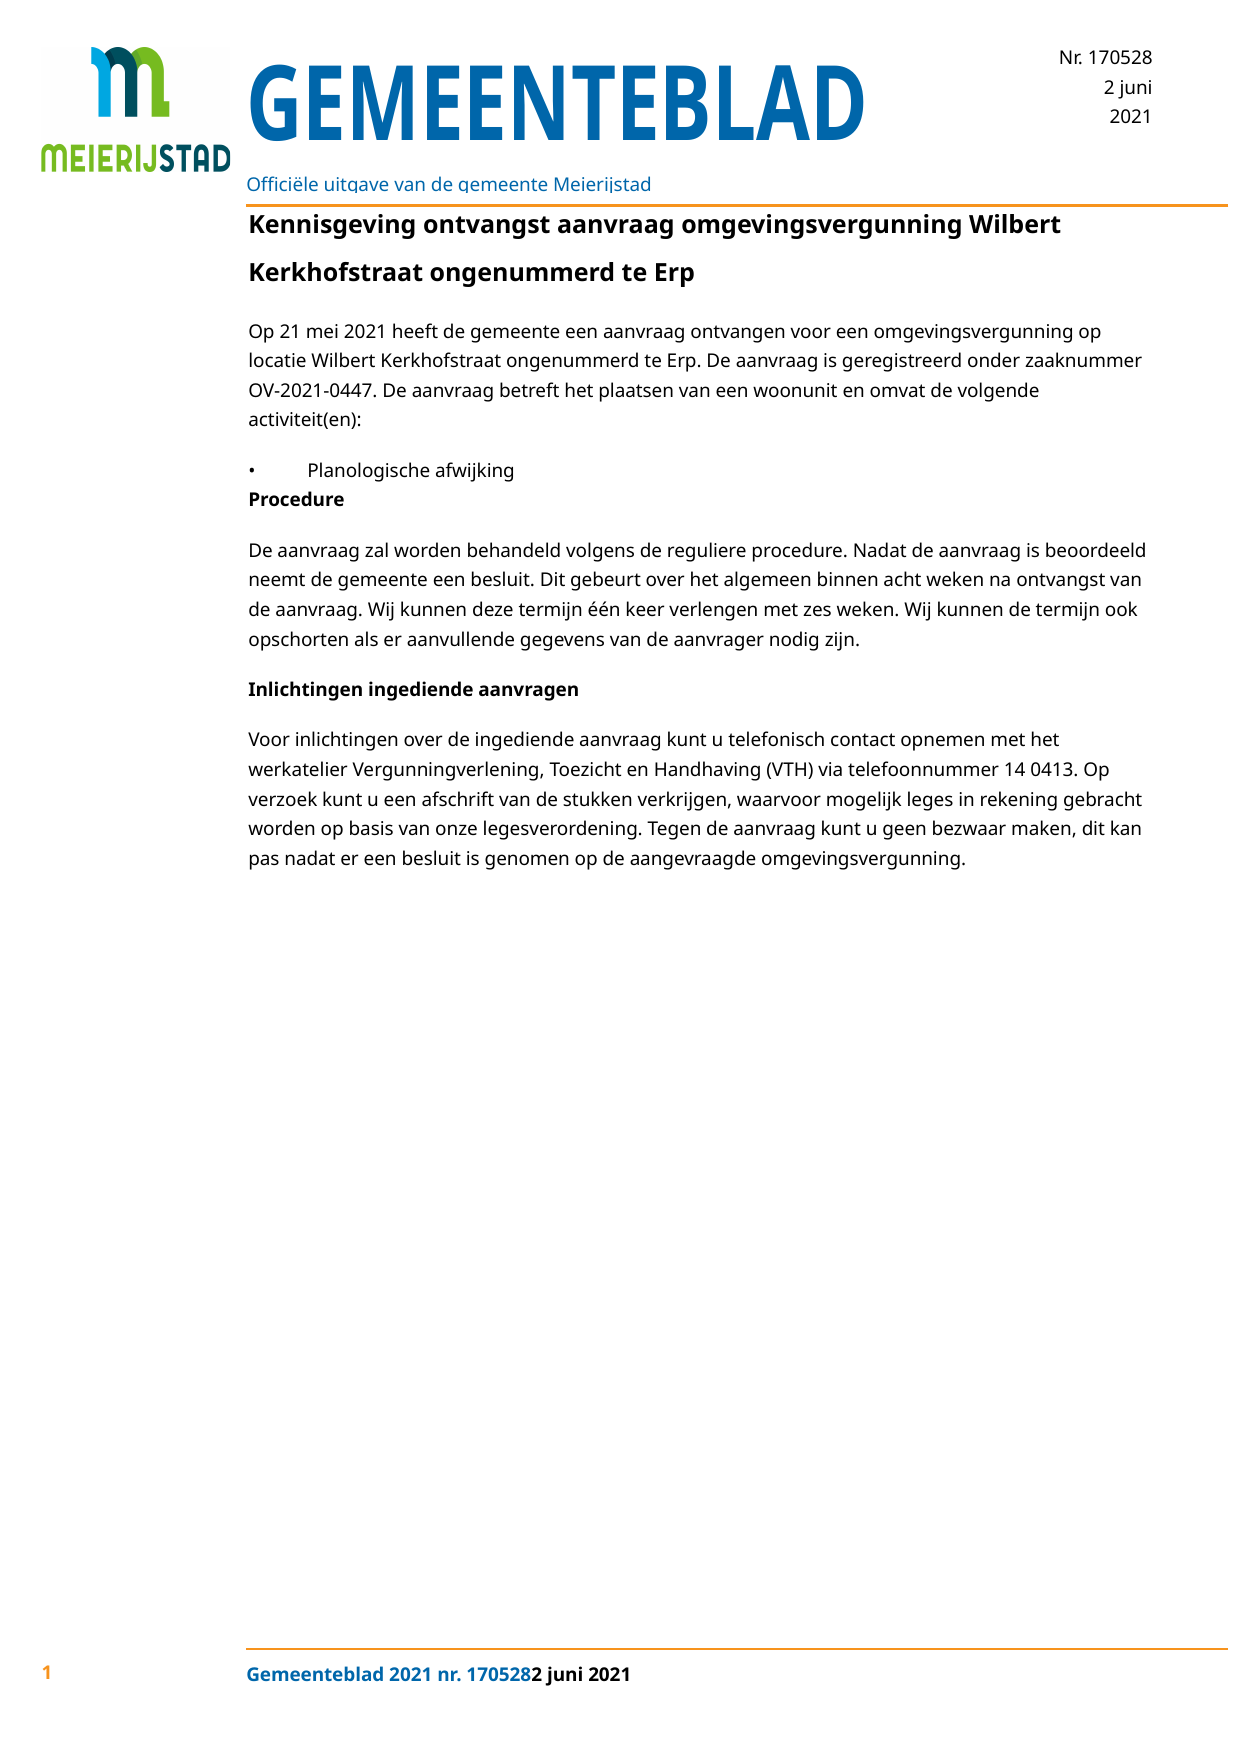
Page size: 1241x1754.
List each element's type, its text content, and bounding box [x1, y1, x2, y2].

text Kennisgeving ontvangst aanvraag omgevingsvergunning Wilbert Kerkhofstraat ongenummerd te Erp [248, 207, 1152, 288]
text Inlichtingen ingediende aanvragen [248, 676, 1152, 702]
text Procedure [248, 487, 1152, 512]
text Op 21 mei 2021 heeft de gemeente een aanvraag ontvangen voor een omgevingsvergunning op locatie Wilbert Kerkhofstraat ongenummerd te Erp. De aanvraag is geregistreerd onder zaaknummer OV-2021-0447. De aanvraag betreft het plaatsen van een woonunit en omvat de volgende activiteit(en): [248, 318, 1152, 432]
text Voor inlichtingen over de ingediende aanvraag kunt u telefonisch contact opnemen met het werkatelier Vergunningverlening, Toezicht en Handhaving (VTH) via telefoonnummer 14 0413. Op verzoek kunt u een afschrift van de stukken verkrijgen, waarvoor mogelijk leges in rekening gebracht worden op basis van onze legesverordening. Tegen de aanvraag kunt u geen bezwaar maken, dit kan pas nadat er een besluit is genomen op de aangevraagde omgevingsvergunning. [248, 727, 1152, 871]
picture [41, 47, 231, 172]
text De aanvraag zal worden behandeld volgens de reguliere procedure. Nadat de aanvraag is beoordeeld neemt de gemeente een besluit. Dit gebeurt over het algemeen binnen acht weken na ontvangst van de aanvraag. Wij kunnen deze termijn één keer verlengen met zes weken. Wij kunnen de termijn ook opschorten als er aanvullende gegevens van de aanvrager nodig zijn. [248, 537, 1152, 652]
list Planologische afwijking [248, 457, 1152, 483]
